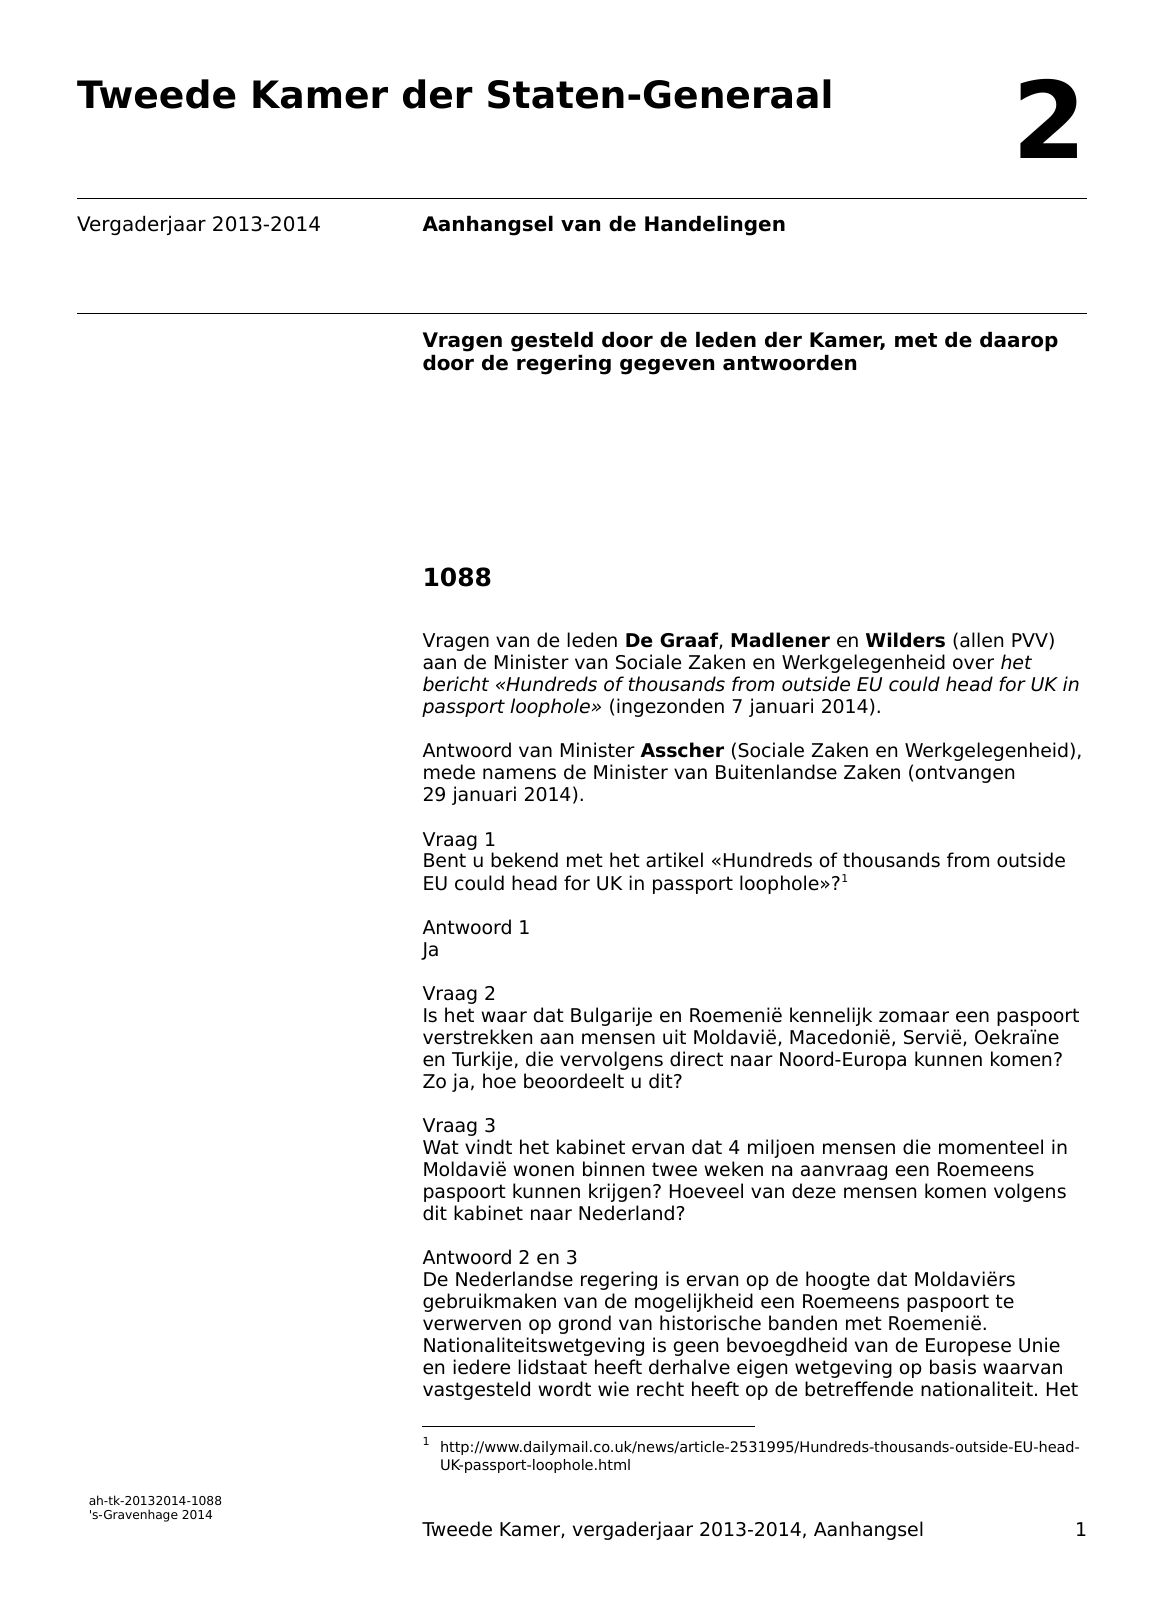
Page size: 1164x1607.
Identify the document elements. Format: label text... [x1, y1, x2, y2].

text Is het waar dat Bulgarije en Roemenië kennelijk zomaar een paspoort verstrekken aan mensen uit Moldavië, Macedonië, Servië, Oekraïne en Turkije, die vervolgens direct naar Noord-Europa kunnen komen? Zo ja, hoe beoordeelt u dit? [422, 1005, 1087, 1093]
text 's-Gravenhage 2014 [88, 1508, 323, 1522]
table_cell [77, 314, 422, 375]
table_cell Aanhangsel van de Handelingen [422, 199, 1087, 313]
text Wat vindt het kabinet ervan dat 4 miljoen mensen die momenteel in Moldavië wonen binnen twee weken na aanvraag een Roemeens paspoort kunnen krijgen? Hoeveel van deze mensen komen volgens dit kabinet naar Nederland? [422, 1137, 1087, 1225]
text Vraag 1 [422, 828, 1087, 850]
text 1088 [422, 563, 1087, 592]
text Vragen van de leden De Graaf, Madlener en Wilders (allen PVV) aan de Minister van Sociale Zaken en Werkgelegenheid over het bericht «Hundreds of thousands from outside EU could head for UK in passport loophole» (ingezonden 7 januari 2014). [422, 630, 1087, 718]
table_cell Vragen gesteld door de leden der Kamer, met de daarop door de regering gegeven antwoorden [422, 314, 1087, 375]
text De Nederlandse regering is ervan op de hoogte dat Moldaviёrs gebruikmaken van de mogelijkheid een Roemeens paspoort te verwerven op grond van historische banden met Roemenië. Nationaliteitswetgeving is geen bevoegdheid van de Europese Unie en iedere lidstaat heeft derhalve eigen wetgeving op basis waarvan vastgesteld wordt wie recht heeft op de betreffende nationaliteit. Het [422, 1269, 1087, 1401]
text Antwoord 2 en 3 [422, 1247, 1087, 1269]
table_header 2 [886, 59, 1087, 198]
text ah-tk-20132014-1088 [88, 1494, 323, 1508]
text Antwoord 1 [422, 917, 1087, 938]
text Vraag 2 [422, 983, 1087, 1005]
table_header Tweede Kamer der Staten-Generaal [77, 59, 886, 198]
text Ja [422, 938, 1087, 961]
table_cell Vergaderjaar 2013-2014 [77, 199, 422, 313]
text Vraag 3 [422, 1115, 1087, 1137]
text http://www.dailymail.co.uk/news/article-2531995/Hundreds-thousands-outside-EU-head-UK-passport-loophole.html [422, 1435, 1087, 1474]
text Antwoord van Minister Asscher (Sociale Zaken en Werkgelegenheid), mede namens de Minister van Buitenlandse Zaken (ontvangen 29 januari 2014). [422, 740, 1087, 806]
text Bent u bekend met het artikel «Hundreds of thousands from outside EU could head for UK in passport loophole»? [422, 850, 1087, 894]
